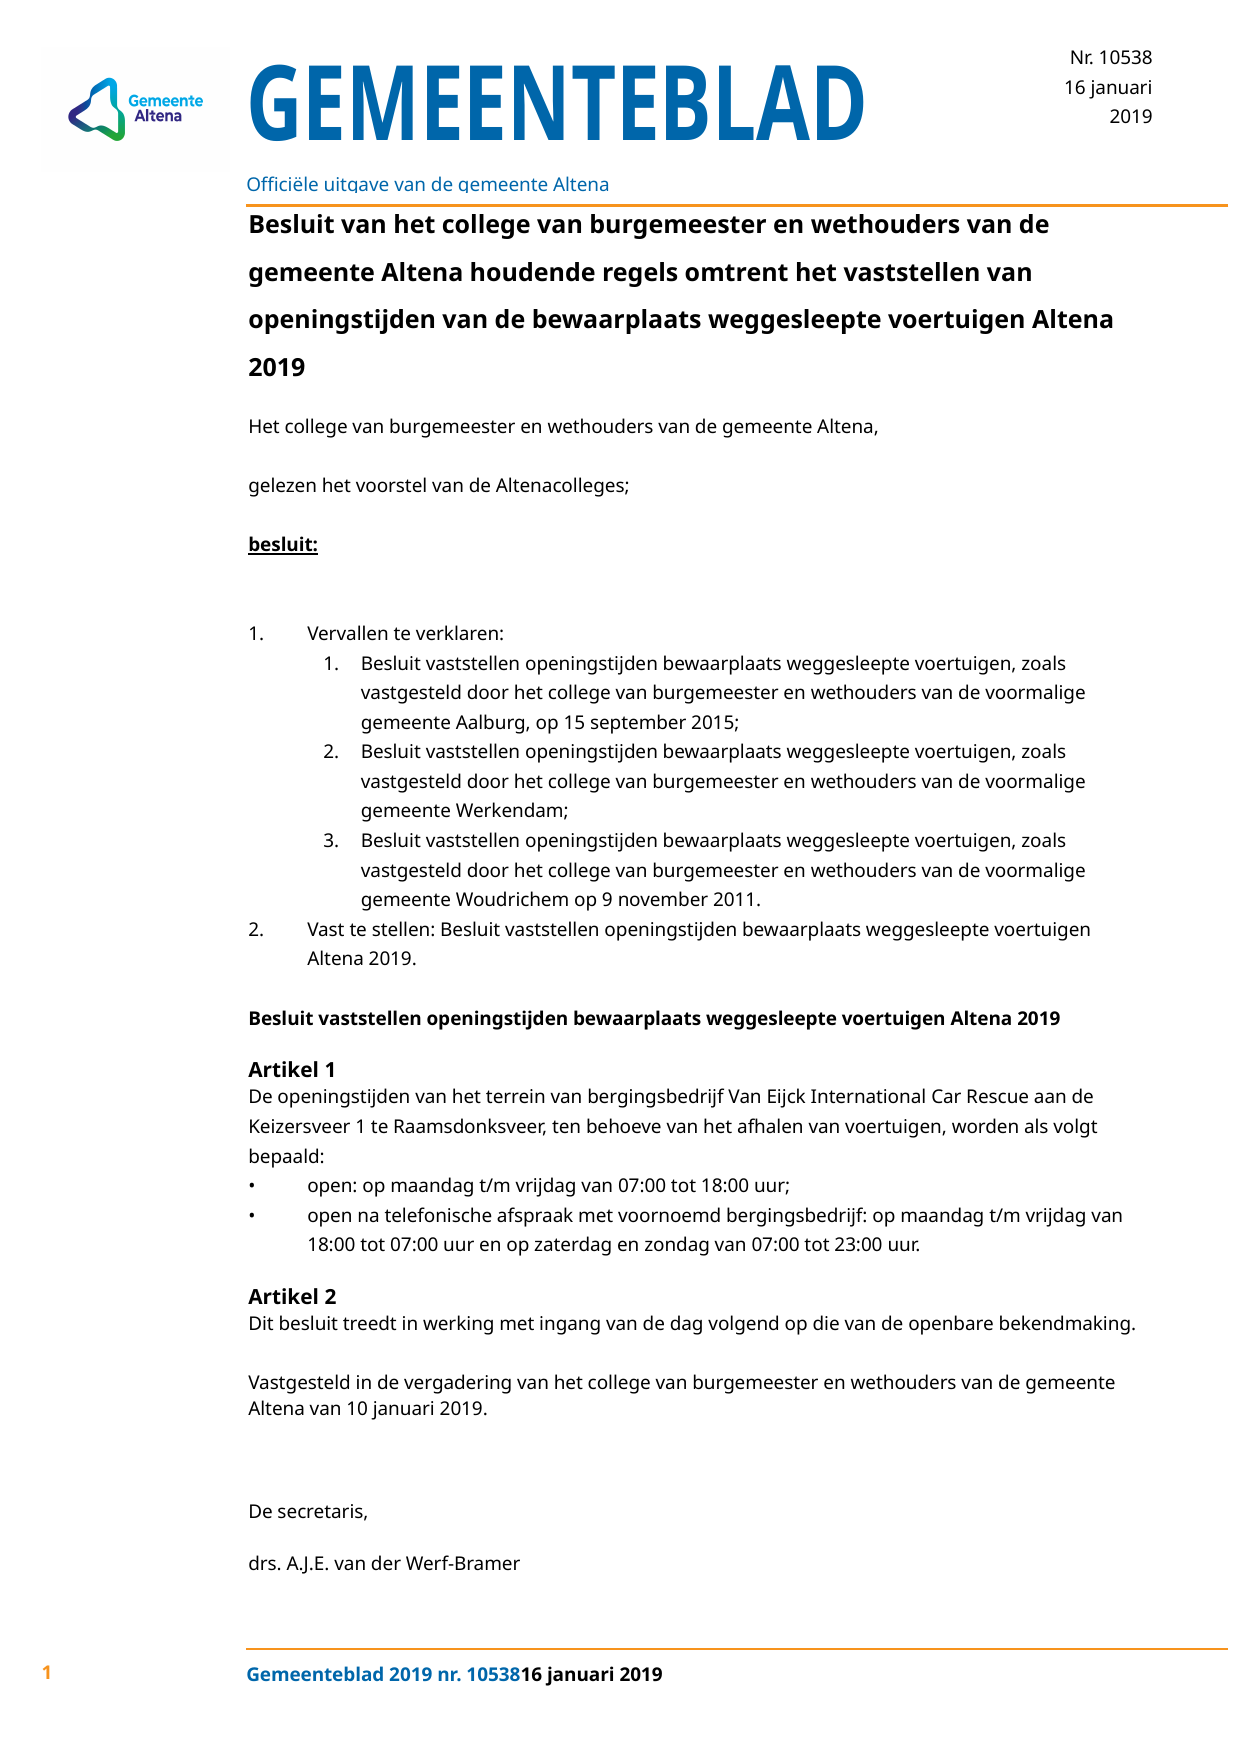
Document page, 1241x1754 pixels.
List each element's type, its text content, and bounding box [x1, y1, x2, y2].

text De openingstijden van het terrein van bergingsbedrijf Van Eijck International Car Rescue aan de Keizersveer 1 te Raamsdonksveer, ten behoeve van het afhalen van voertuigen, worden als volgt bepaald: [248, 1084, 1152, 1168]
list open na telefonische afspraak met voornoemd bergingsbedrijf: op maandag t/m vrijdag van 18:00 tot 07:00 uur en op zaterdag en zondag van 07:00 tot 23:00 uur. [248, 1202, 1152, 1257]
picture [41, 47, 231, 172]
list Besluit vaststellen openingstijden bewaarplaats weggesleepte voertuigen, zoals vastgesteld door het college van burgemeester en wethouders van de voormalige gemeente Woudrichem op 9 november 2011. [323, 827, 1152, 912]
text drs. A.J.E. van der Werf-Bramer [248, 1550, 1152, 1575]
text Vastgesteld in de vergadering van het college van burgemeester en wethouders van de gemeente Altena van 10 januari 2019. [248, 1369, 1152, 1421]
text De secretaris, [248, 1498, 1152, 1524]
text Dit besluit treedt in werking met ingang van de dag volgend op die van de openbare bekendmaking. [248, 1310, 1152, 1336]
text besluit: [248, 531, 1152, 557]
text Besluit van het college van burgemeester en wethouders van de gemeente Altena houdende regels omtrent het vaststellen van openingstijden van de bewaarplaats weggesleepte voertuigen Altena 2019 [248, 207, 1152, 384]
list Besluit vaststellen openingstijden bewaarplaats weggesleepte voertuigen, zoals vastgesteld door het college van burgemeester en wethouders van de voormalige gemeente Aalburg, op 15 september 2015; [323, 650, 1152, 735]
text Het college van burgemeester en wethouders van de gemeente Altena, [248, 413, 1152, 439]
text Artikel 2 [248, 1282, 1152, 1310]
list Vervallen te verklaren: [248, 620, 1152, 646]
list Vast te stellen: Besluit vaststellen openingstijden bewaarplaats weggesleepte voertuigen Altena 2019. [248, 916, 1152, 971]
text Artikel 1 [248, 1055, 1152, 1084]
text Besluit vaststellen openingstijden bewaarplaats weggesleepte voertuigen Altena 2019 [248, 1005, 1152, 1031]
list Besluit vaststellen openingstijden bewaarplaats weggesleepte voertuigen, zoals vastgesteld door het college van burgemeester en wethouders van de voormalige gemeente Werkendam; [323, 738, 1152, 823]
text gelezen het voorstel van de Altenacolleges; [248, 472, 1152, 498]
list open: op maandag t/m vrijdag van 07:00 tot 18:00 uur; [248, 1172, 1152, 1198]
